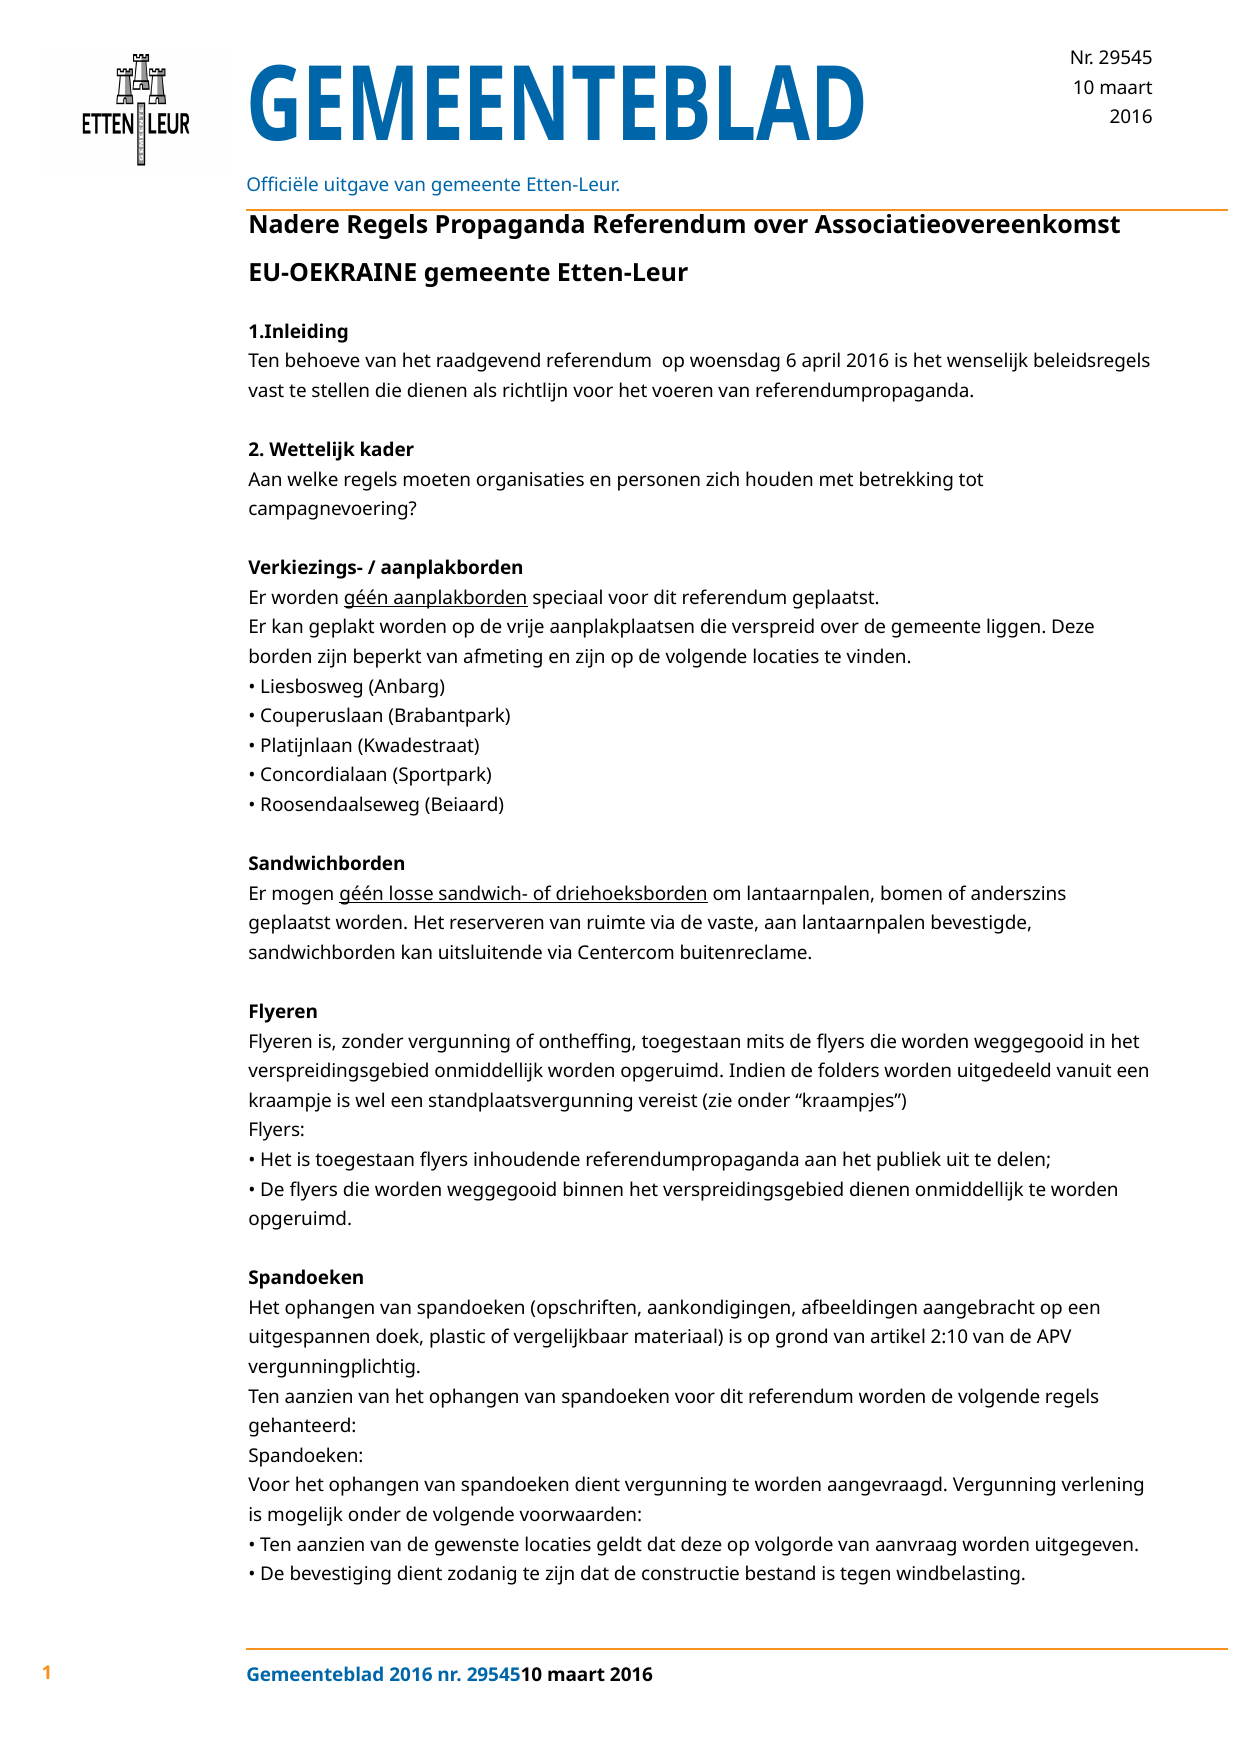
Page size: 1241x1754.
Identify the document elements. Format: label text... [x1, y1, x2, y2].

text Het ophangen van spandoeken (opschriften, aankondigingen, afbeeldingen aangebracht op een uitgespannen doek, plastic of vergelijkbaar materiaal) is op grond van artikel 2:10 van de APV vergunningplichtig. [248, 1294, 1152, 1379]
text • Concordialaan (Sportpark) [248, 762, 1152, 787]
text Spandoeken: [248, 1442, 1152, 1468]
text • Liesbosweg (Anbarg) [248, 673, 1152, 699]
text Sandwichborden [248, 850, 1152, 876]
text Aan welke regels moeten organisaties en personen zich houden met betrekking tot campagnevoering? [248, 466, 1152, 521]
text Verkiezings- / aanplakborden [248, 554, 1152, 580]
text Er mogen géén losse sandwich- of driehoeksborden om lantaarnpalen, bomen of anderszins geplaatst worden. Het reserveren van ruimte via de vaste, aan lantaarnpalen bevestigde, sandwichborden kan uitsluitende via Centercom buitenreclame. [248, 880, 1152, 965]
text Flyeren is, zonder vergunning of ontheffing, toegestaan mits de flyers die worden weggegooid in het verspreidingsgebied onmiddellijk worden opgeruimd. Indien de folders worden uitgedeeld vanuit een kraampje is wel een standplaatsvergunning vereist (zie onder “kraampjes”) [248, 1028, 1152, 1113]
text Er worden géén aanplakborden speciaal voor dit referendum geplaatst. [248, 584, 1152, 610]
text Ten behoeve van het raadgevend referendum op woensdag 6 april 2016 is het wenselijk beleidsregels vast te stellen die dienen als richtlijn voor het voeren van referendumpropaganda. [248, 347, 1152, 403]
text • Platijnlaan (Kwadestraat) [248, 732, 1152, 758]
text 2. Wettelijk kader [248, 436, 1152, 462]
text • Roosendaalseweg (Beiaard) [248, 791, 1152, 817]
text Ten aanzien van het ophangen van spandoeken voor dit referendum worden de volgende regels gehanteerd: [248, 1383, 1152, 1438]
text • De bevestiging dient zodanig te zijn dat de constructie bestand is tegen windbelasting. [248, 1560, 1152, 1586]
text Nadere Regels Propaganda Referendum over Associatieovereenkomst EU-OEKRAINE gemeente Etten-Leur [248, 211, 1152, 288]
text 1.Inleiding [248, 318, 1152, 344]
text • Het is toegestaan flyers inhoudende referendumpropaganda aan het publiek uit te delen; [248, 1146, 1152, 1172]
text • Couperuslaan (Brabantpark) [248, 702, 1152, 728]
text Flyeren [248, 998, 1152, 1024]
text Flyers: [248, 1117, 1152, 1142]
text Er kan geplakt worden op de vrije aanplakplaatsen die verspreid over de gemeente liggen. Deze borden zijn beperkt van afmeting en zijn op de volgende locaties te vinden. [248, 614, 1152, 669]
text Voor het ophangen van spandoeken dient vergunning te worden aangevraagd. Vergunning verlening is mogelijk onder de volgende voorwaarden: [248, 1472, 1152, 1527]
picture [41, 47, 231, 172]
text • De flyers die worden weggegooid binnen het verspreidingsgebied dienen onmiddellijk te worden opgeruimd. [248, 1176, 1152, 1231]
text Spandoeken [248, 1264, 1152, 1290]
text • Ten aanzien van de gewenste locaties geldt dat deze op volgorde van aanvraag worden uitgegeven. [248, 1531, 1152, 1557]
